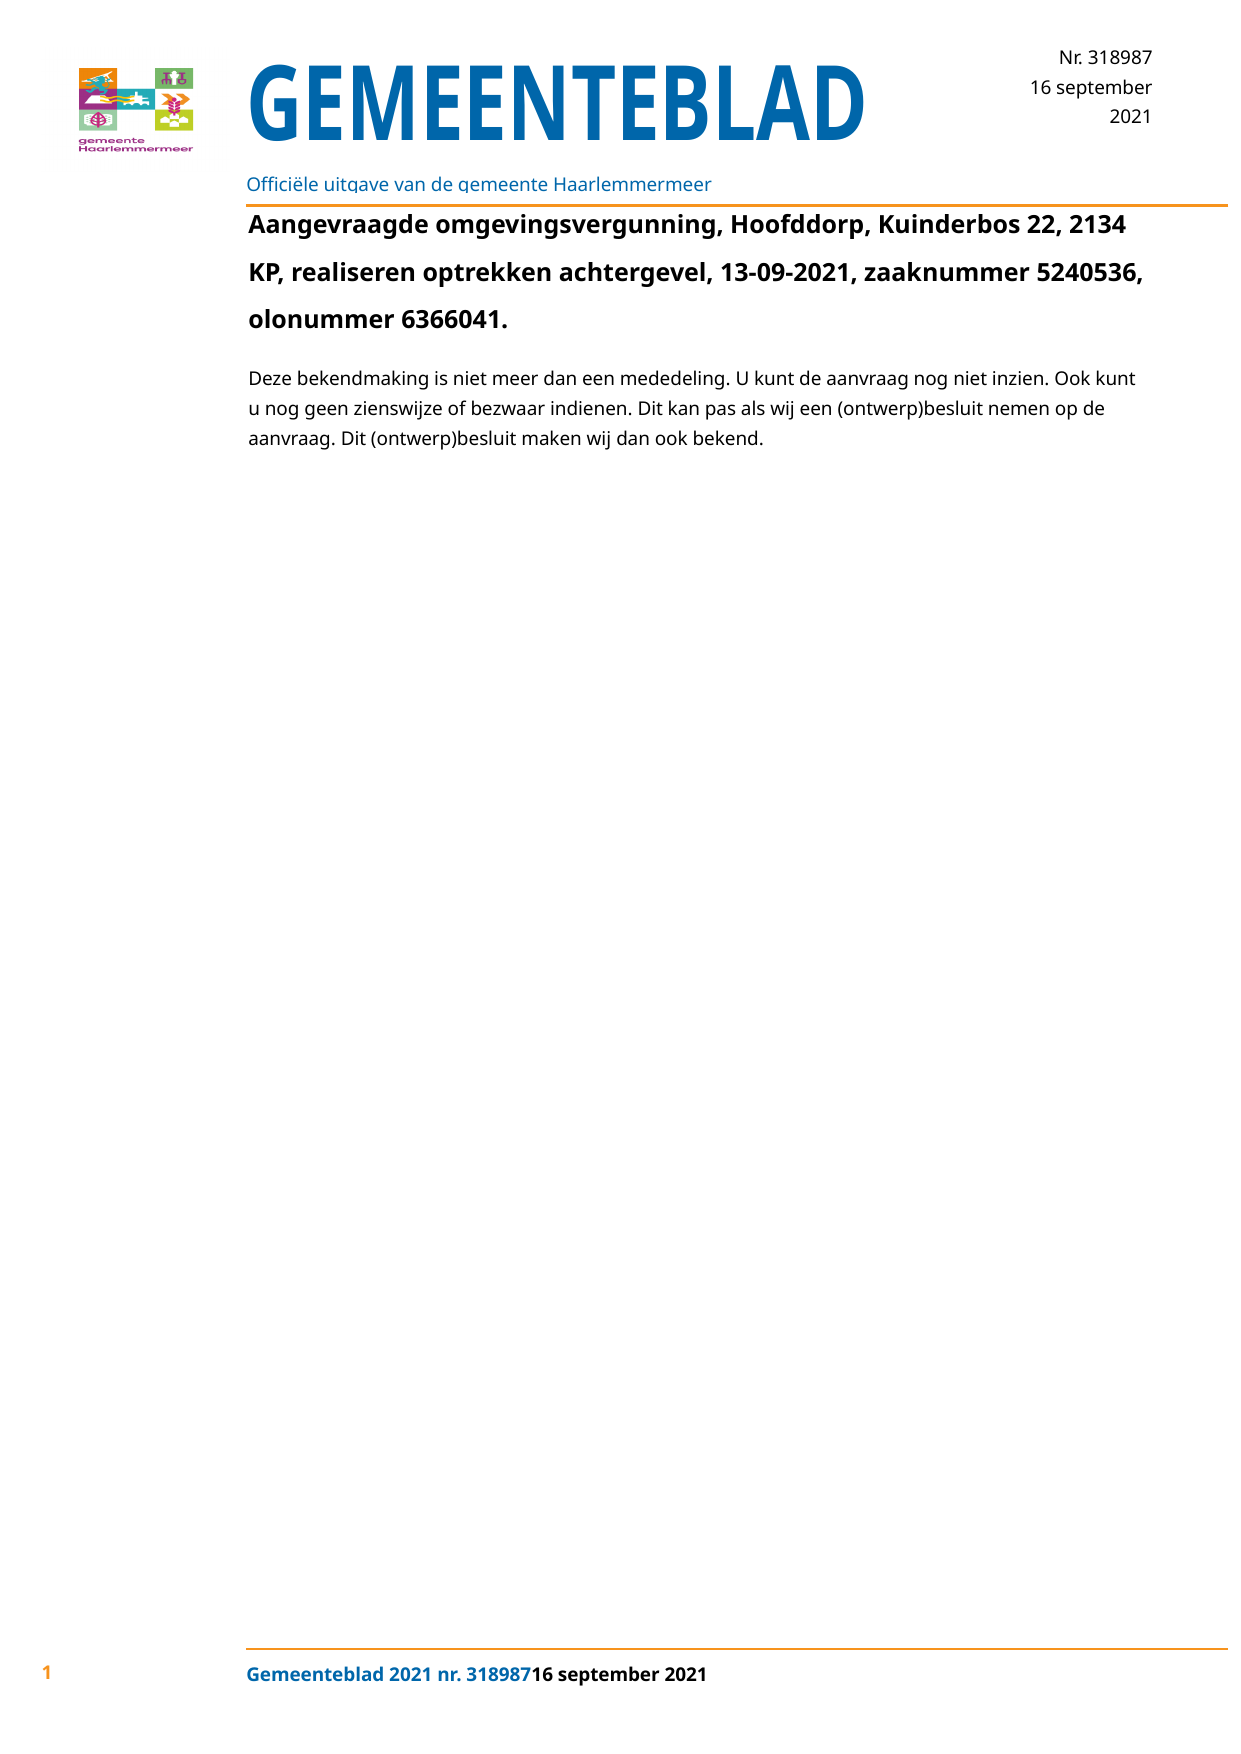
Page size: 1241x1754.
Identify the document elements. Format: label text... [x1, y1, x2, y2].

text Aangevraagde omgevingsvergunning, Hoofddorp, Kuinderbos 22, 2134 KP, realiseren optrekken achtergevel, 13-09-2021, zaaknummer 5240536, olonummer 6366041. [248, 207, 1152, 336]
picture [41, 47, 231, 172]
text Deze bekendmaking is niet meer dan een mededeling. U kunt de aanvraag nog niet inzien. Ook kunt u nog geen zienswijze of bezwaar indienen. Dit kan pas als wij een (ontwerp)besluit nemen op de aanvraag. Dit (ontwerp)besluit maken wij dan ook bekend. [248, 366, 1152, 450]
